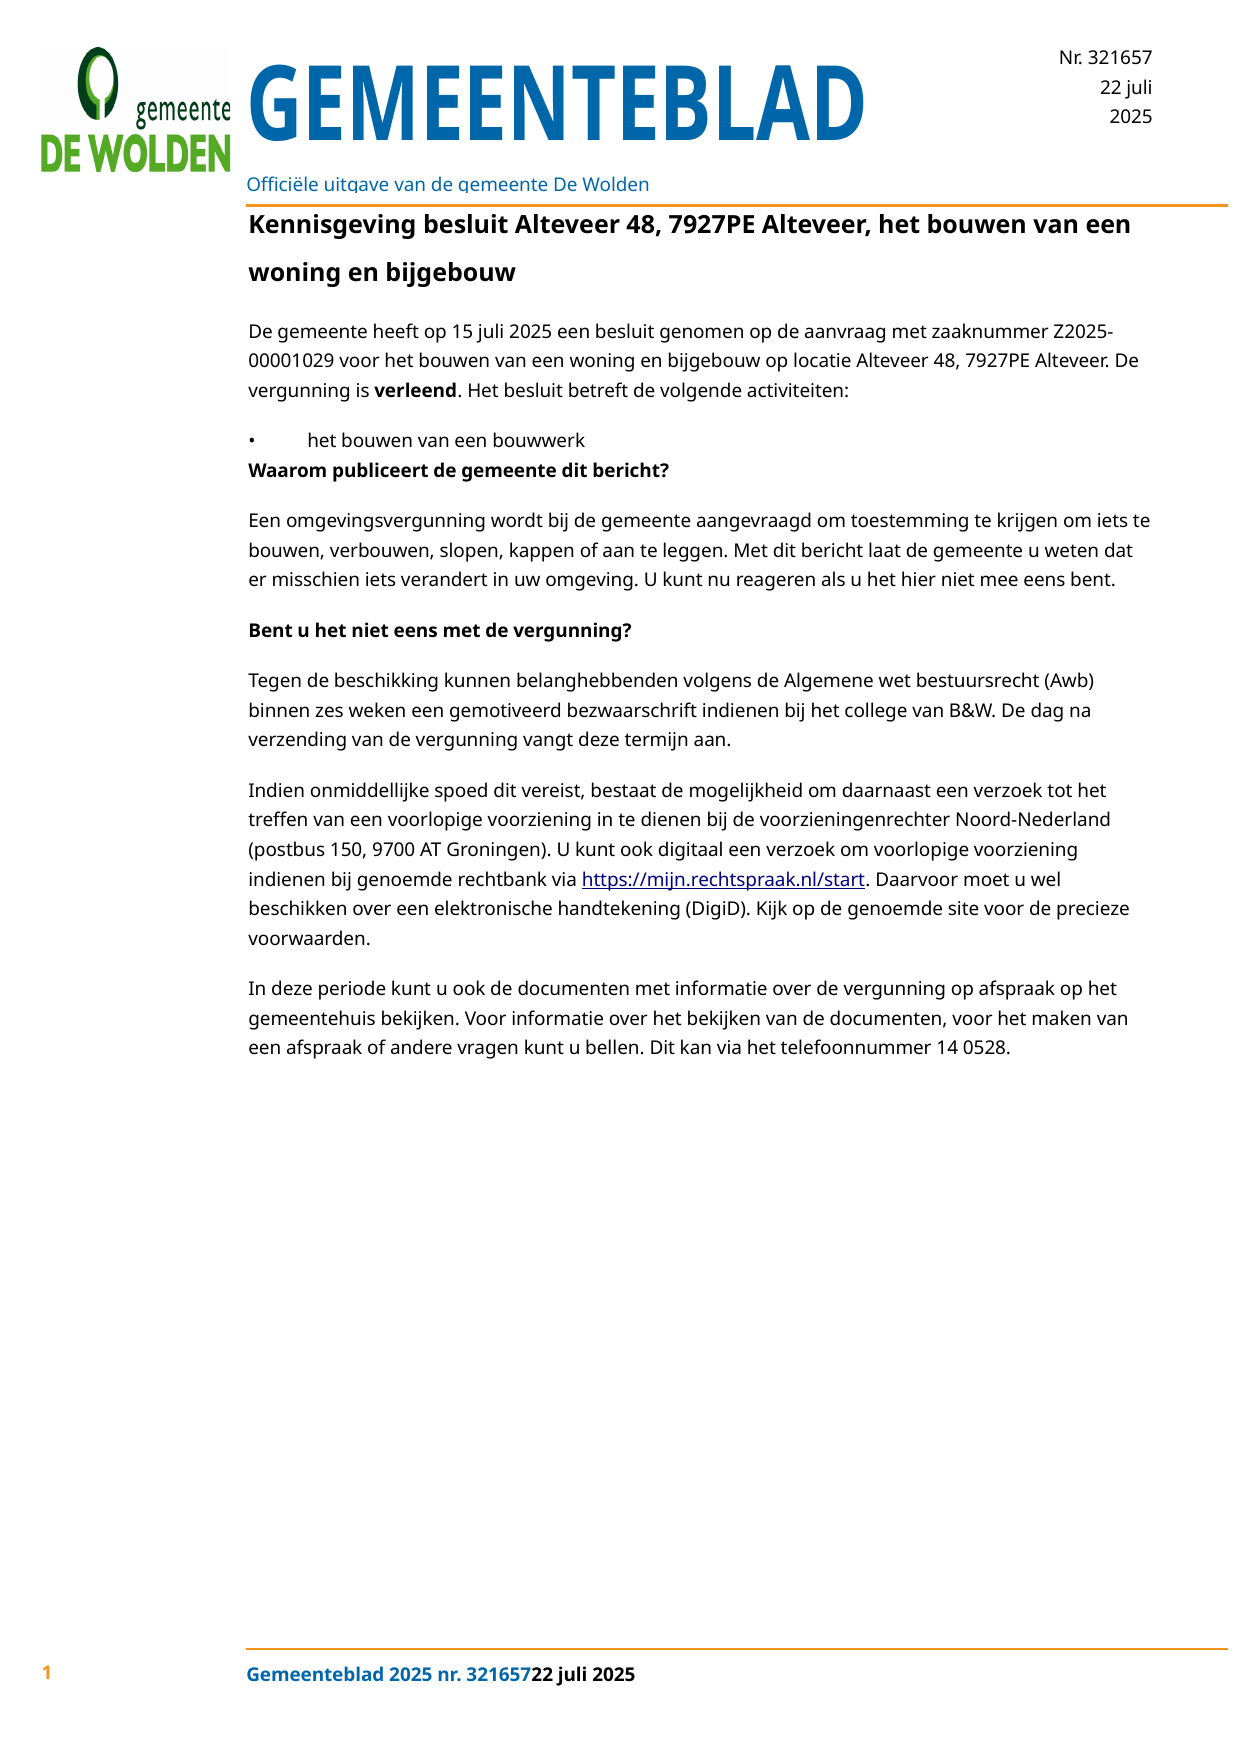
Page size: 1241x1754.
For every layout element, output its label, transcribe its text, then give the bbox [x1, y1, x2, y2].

text Bent u het niet eens met de vergunning? [248, 617, 1152, 643]
text De gemeente heeft op 15 juli 2025 een besluit genomen op de aanvraag met zaaknummer Z2025-00001029 voor het bouwen van een woning en bijgebouw op locatie Alteveer 48, 7927PE Alteveer. De vergunning is verleend. Het besluit betreft de volgende activiteiten: [248, 318, 1152, 403]
text Indien onmiddellijke spoed dit vereist, bestaat de mogelijkheid om daarnaast een verzoek tot het treffen van een voorlopige voorziening in te dienen bij de voorzieningenrechter Noord-Nederland (postbus 150, 9700 AT Groningen). U kunt ook digitaal een verzoek om voorlopige voorziening indienen bij genoemde rechtbank via https://mijn.rechtspraak.nl/start. Daarvoor moet u wel beschikken over een elektronische handtekening (DigiD). Kijk op de genoemde site voor de precieze voorwaarden. [248, 777, 1152, 951]
text Een omgevingsvergunning wordt bij de gemeente aangevraagd om toestemming te krijgen om iets te bouwen, verbouwen, slopen, kappen of aan te leggen. Met dit bericht laat de gemeente u weten dat er misschien iets verandert in uw omgeving. U kunt nu reageren als u het hier niet mee eens bent. [248, 507, 1152, 592]
text Kennisgeving besluit Alteveer 48, 7927PE Alteveer, het bouwen van een woning en bijgebouw [248, 207, 1152, 288]
text Waarom publiceert de gemeente dit bericht? [248, 457, 1152, 483]
text In deze periode kunt u ook de documenten met informatie over de vergunning op afspraak op het gemeentehuis bekijken. Voor informatie over het bekijken van de documenten, voor het maken van een afspraak of andere vragen kunt u bellen. Dit kan via het telefoonnummer 14 0528. [248, 975, 1152, 1060]
picture [41, 47, 231, 172]
text Tegen de beschikking kunnen belanghebbenden volgens de Algemene wet bestuursrecht (Awb) binnen zes weken een gemotiveerd bezwaarschrift indienen bij het college van B&W. De dag na verzending van de vergunning vangt deze termijn aan. [248, 667, 1152, 752]
list het bouwen van een bouwwerk [248, 427, 1152, 453]
